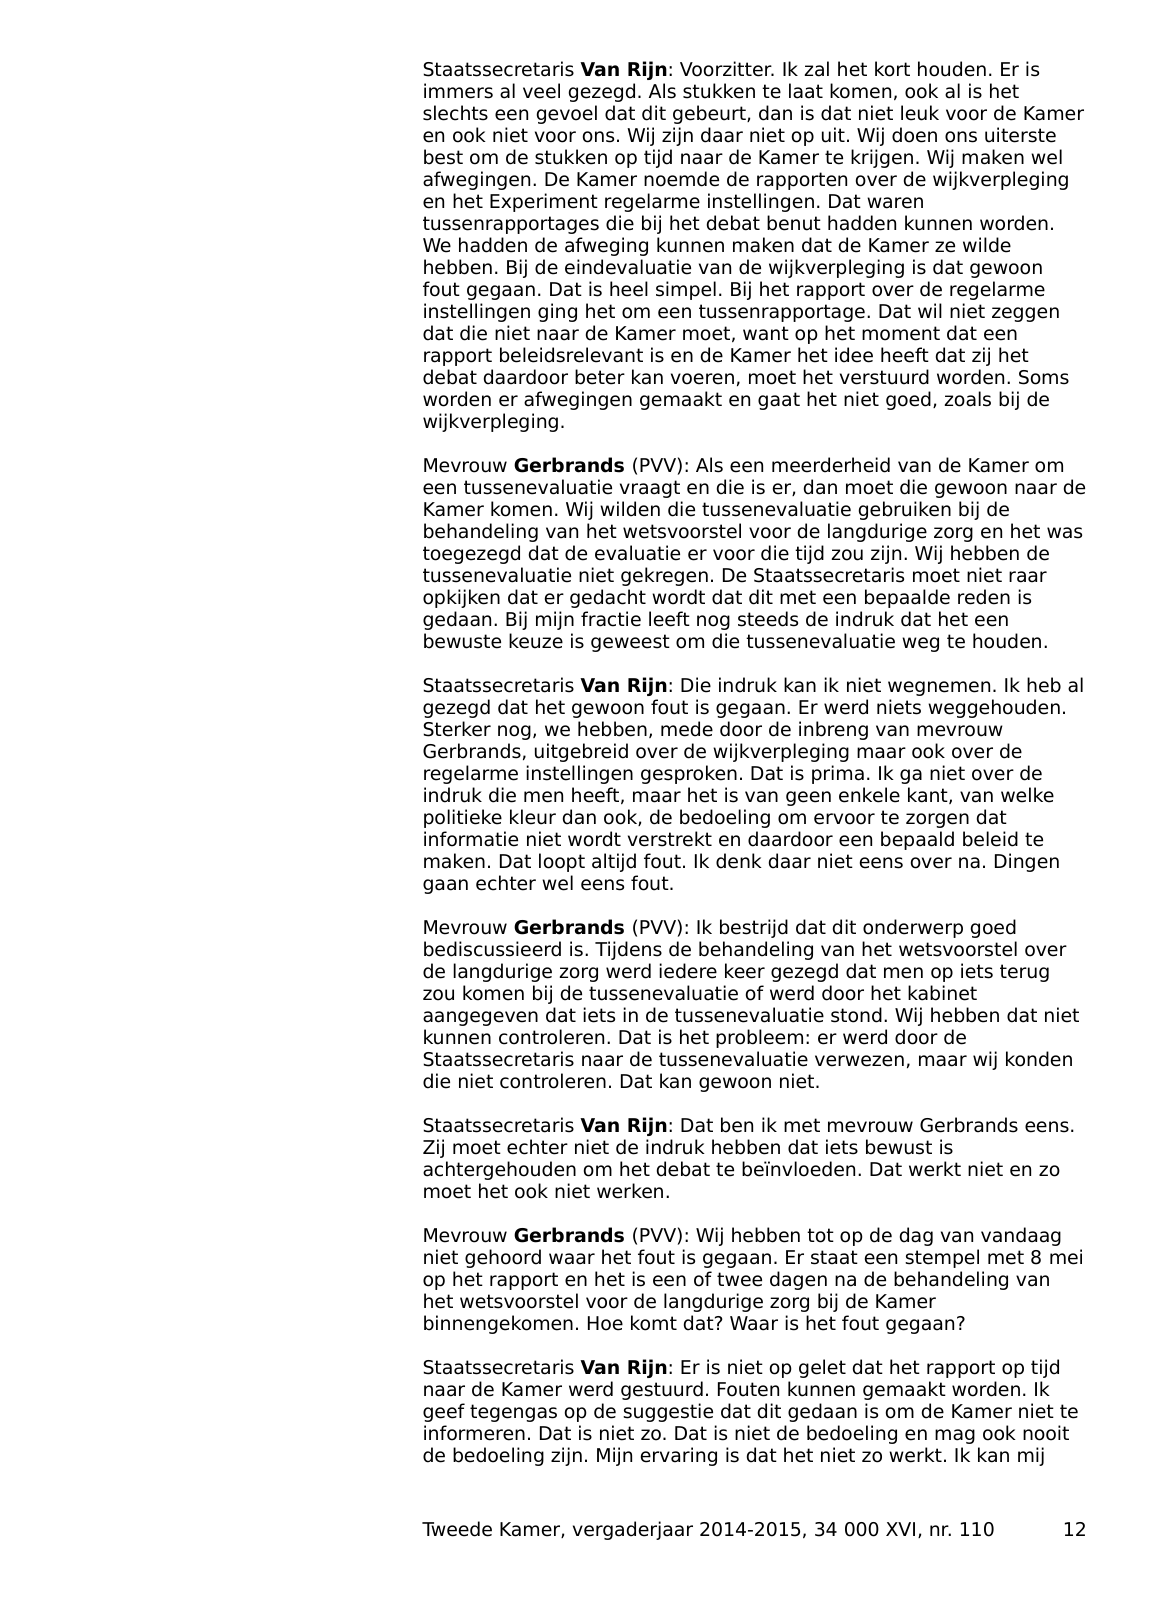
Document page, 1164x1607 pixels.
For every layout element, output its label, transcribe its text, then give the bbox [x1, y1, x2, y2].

text Staatssecretaris Van Rijn: Er is niet op gelet dat het rapport op tijd naar de Kamer werd gestuurd. Fouten kunnen gemaakt worden. Ik geef tegengas op de suggestie dat dit gedaan is om de Kamer niet te informeren. Dat is niet zo. Dat is niet de bedoeling en mag ook nooit de bedoeling zijn. Mijn ervaring is dat het niet zo werkt. Ik kan mij [422, 1357, 1087, 1467]
text Mevrouw Gerbrands (PVV): Ik bestrijd dat dit onderwerp goed bediscussieerd is. Tijdens de behandeling van het wetsvoorstel over de langdurige zorg werd iedere keer gezegd dat men op iets terug zou komen bij de tussenevaluatie of werd door het kabinet aangegeven dat iets in de tussenevaluatie stond. Wij hebben dat niet kunnen controleren. Dat is het probleem: er werd door de Staatssecretaris naar de tussenevaluatie verwezen, maar wij konden die niet controleren. Dat kan gewoon niet. [422, 917, 1087, 1093]
text Mevrouw Gerbrands (PVV): Wij hebben tot op de dag van vandaag niet gehoord waar het fout is gegaan. Er staat een stempel met 8 mei op het rapport en het is een of twee dagen na de behandeling van het wetsvoorstel voor de langdurige zorg bij de Kamer binnengekomen. Hoe komt dat? Waar is het fout gegaan? [422, 1225, 1087, 1335]
text Staatssecretaris Van Rijn: Voorzitter. Ik zal het kort houden. Er is immers al veel gezegd. Als stukken te laat komen, ook al is het slechts een gevoel dat dit gebeurt, dan is dat niet leuk voor de Kamer en ook niet voor ons. Wij zijn daar niet op uit. Wij doen ons uiterste best om de stukken op tijd naar de Kamer te krijgen. Wij maken wel afwegingen. De Kamer noemde de rapporten over de wijkverpleging en het Experiment regelarme instellingen. Dat waren tussenrapportages die bij het debat benut hadden kunnen worden. We hadden de afweging kunnen maken dat de Kamer ze wilde hebben. Bij de eindevaluatie van de wijkverpleging is dat gewoon fout gegaan. Dat is heel simpel. Bij het rapport over de regelarme instellingen ging het om een tussenrapportage. Dat wil niet zeggen dat die niet naar de Kamer moet, want op het moment dat een rapport beleidsrelevant is en de Kamer het idee heeft dat zij het debat daardoor beter kan voeren, moet het verstuurd worden. Soms worden er afwegingen gemaakt en gaat het niet goed, zoals bij de wijkverpleging. [422, 59, 1087, 433]
text Staatssecretaris Van Rijn: Die indruk kan ik niet wegnemen. Ik heb al gezegd dat het gewoon fout is gegaan. Er werd niets weggehouden. Sterker nog, we hebben, mede door de inbreng van mevrouw Gerbrands, uitgebreid over de wijkverpleging maar ook over de regelarme instellingen gesproken. Dat is prima. Ik ga niet over de indruk die men heeft, maar het is van geen enkele kant, van welke politieke kleur dan ook, de bedoeling om ervoor te zorgen dat informatie niet wordt verstrekt en daardoor een bepaald beleid te maken. Dat loopt altijd fout. Ik denk daar niet eens over na. Dingen gaan echter wel eens fout. [422, 675, 1087, 895]
text Staatssecretaris Van Rijn: Dat ben ik met mevrouw Gerbrands eens. Zij moet echter niet de indruk hebben dat iets bewust is achtergehouden om het debat te beïnvloeden. Dat werkt niet en zo moet het ook niet werken. [422, 1115, 1087, 1203]
text Mevrouw Gerbrands (PVV): Als een meerderheid van de Kamer om een tussenevaluatie vraagt en die is er, dan moet die gewoon naar de Kamer komen. Wij wilden die tussenevaluatie gebruiken bij de behandeling van het wetsvoorstel voor de langdurige zorg en het was toegezegd dat de evaluatie er voor die tijd zou zijn. Wij hebben de tussenevaluatie niet gekregen. De Staatssecretaris moet niet raar opkijken dat er gedacht wordt dat dit met een bepaalde reden is gedaan. Bij mijn fractie leeft nog steeds de indruk dat het een bewuste keuze is geweest om die tussenevaluatie weg te houden. [422, 455, 1087, 653]
